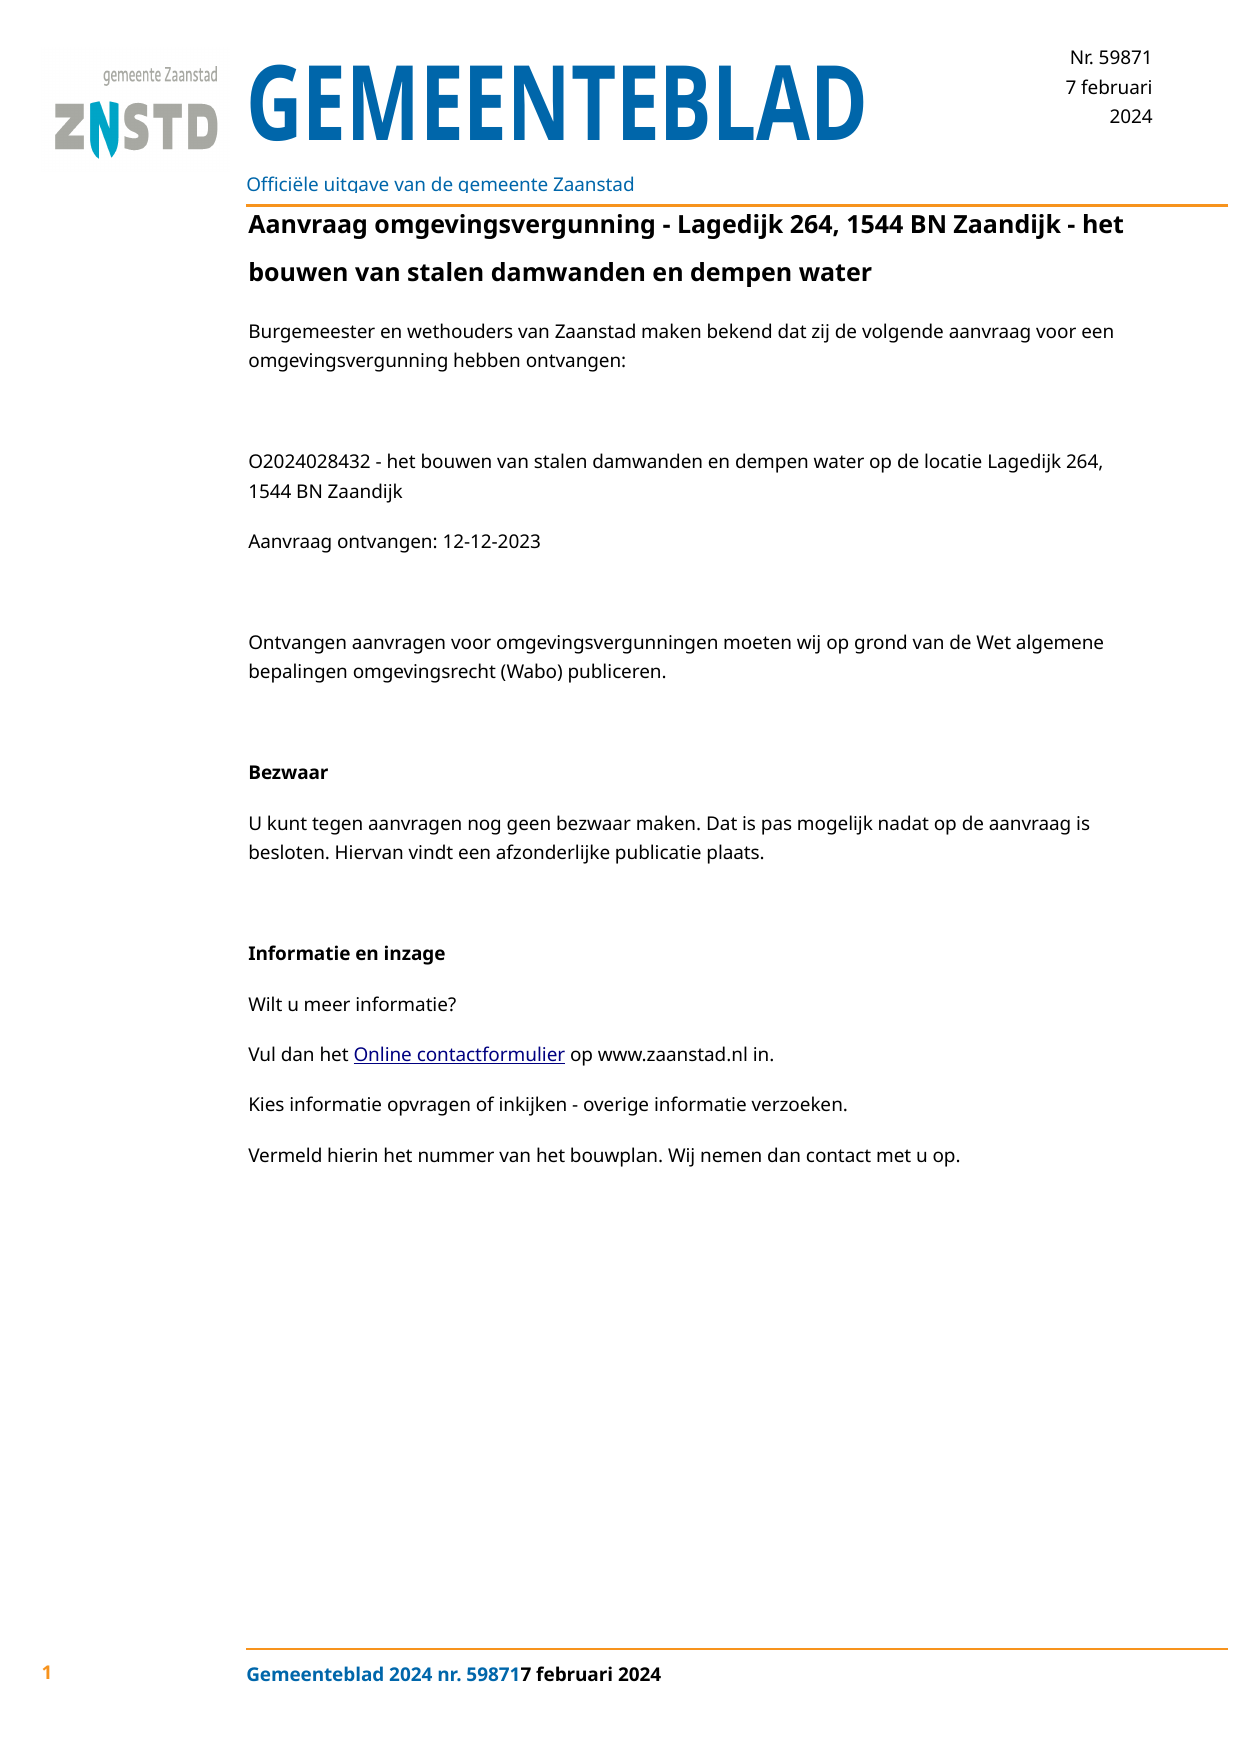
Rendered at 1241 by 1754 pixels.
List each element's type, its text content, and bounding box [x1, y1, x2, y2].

text Burgemeester en wethouders van Zaanstad maken bekend dat zij de volgende aanvraag voor een omgevingsvergunning hebben ontvangen: [248, 318, 1152, 373]
text Vermeld hierin het nummer van het bouwplan. Wij nemen dan contact met u op. [248, 1142, 1152, 1168]
picture [41, 47, 231, 172]
text Aanvraag omgevingsvergunning - Lagedijk 264, 1544 BN Zaandijk - het bouwen van stalen damwanden en dempen water [248, 207, 1152, 288]
text Bezwaar [248, 759, 1152, 785]
text Informatie en inzage [248, 940, 1152, 966]
text Vul dan het Online contactformulier op www.zaanstad.nl in. [248, 1041, 1152, 1067]
text Ontvangen aanvragen voor omgevingsvergunningen moeten wij op grond van de Wet algemene bepalingen omgevingsrecht (Wabo) publiceren. [248, 629, 1152, 684]
text Aanvraag ontvangen: 12-12-2023 [248, 528, 1152, 554]
text U kunt tegen aanvragen nog geen bezwaar maken. Dat is pas mogelijk nadat op de aanvraag is besloten. Hiervan vindt een afzonderlijke publicatie plaats. [248, 810, 1152, 865]
text Kies informatie opvragen of inkijken - overige informatie verzoeken. [248, 1092, 1152, 1117]
text Wilt u meer informatie? [248, 991, 1152, 1017]
text O2024028432 - het bouwen van stalen damwanden en dempen water op de locatie Lagedijk 264, 1544 BN Zaandijk [248, 448, 1152, 504]
